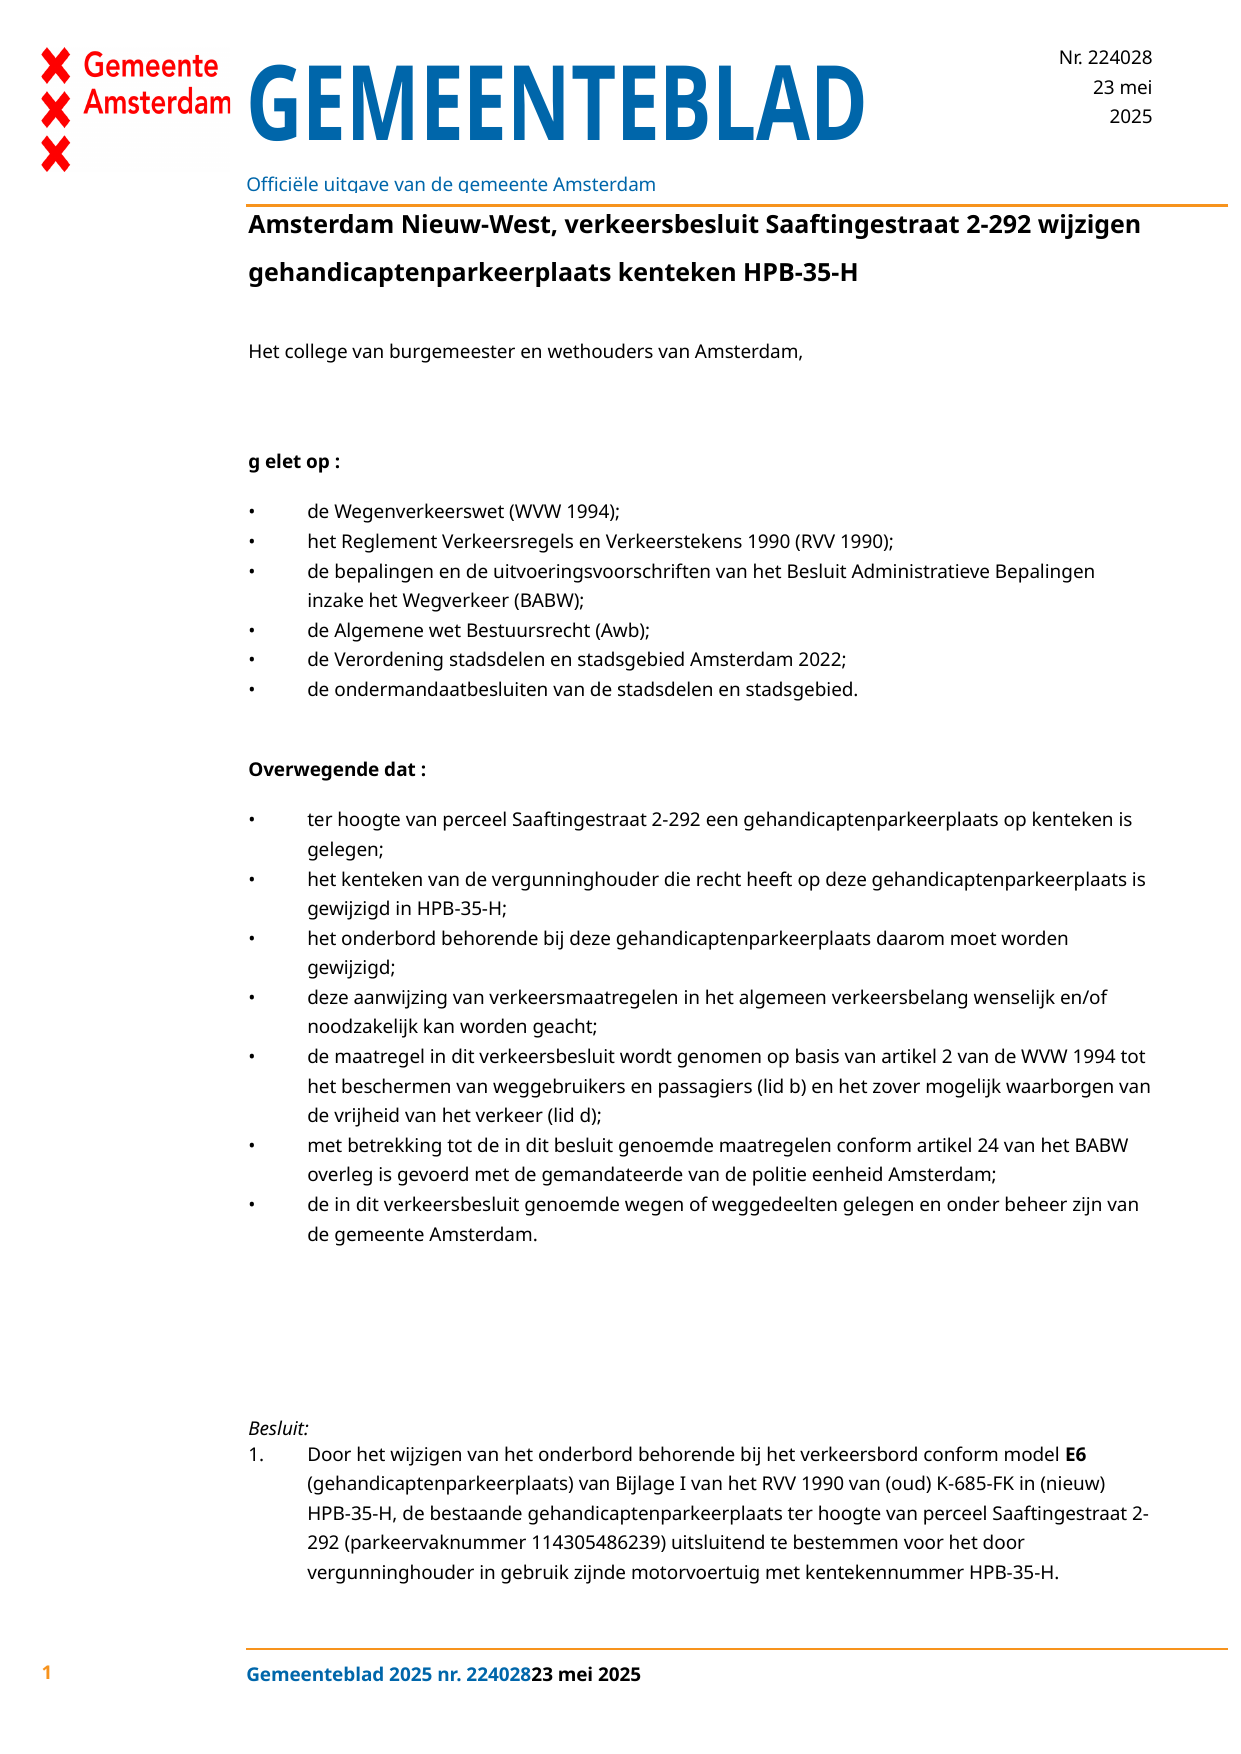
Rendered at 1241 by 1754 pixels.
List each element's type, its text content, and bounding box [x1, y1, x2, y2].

list het Reglement Verkeersregels en Verkeerstekens 1990 (RVV 1990); [248, 528, 1152, 554]
list ter hoogte van perceel Saaftingestraat 2-292 een gehandicaptenparkeerplaats op kenteken is gelegen; [248, 807, 1152, 862]
list de ondermandaatbesluiten van de stadsdelen en stadsgebied. [248, 676, 1152, 702]
list de maatregel in dit verkeersbesluit wordt genomen op basis van artikel 2 van de WVW 1994 tot het beschermen van weggebruikers en passagiers (lid b) en het zover mogelijk waarborgen van de vrijheid van het verkeer (lid d); [248, 1043, 1152, 1128]
list de Verordening stadsdelen en stadsgebied Amsterdam 2022; [248, 647, 1152, 672]
list Door het wijzigen van het onderbord behorende bij het verkeersbord conform model E6 (gehandicaptenparkeerplaats) van Bijlage I van het RVV 1990 van (oud) K-685-FK in (nieuw) HPB-35-H, de bestaande gehandicaptenparkeerplaats ter hoogte van perceel Saaftingestraat 2-292 (parkeervaknummer 114305486239) uitsluitend te bestemmen voor het door vergunninghouder in gebruik zijnde motorvoertuig met kentekennummer HPB-35-H. [248, 1441, 1152, 1585]
list met betrekking tot de in dit besluit genoemde maatregelen conform artikel 24 van het BABW overleg is gevoerd met de gemandateerde van de politie eenheid Amsterdam; [248, 1132, 1152, 1187]
list het kenteken van de vergunninghouder die recht heeft op deze gehandicaptenparkeerplaats is gewijzigd in HPB-35-H; [248, 866, 1152, 921]
text Besluit: [248, 1415, 1152, 1441]
text g elet op : [248, 448, 1152, 474]
list de Algemene wet Bestuursrecht (Awb); [248, 617, 1152, 643]
text Amsterdam Nieuw-West, verkeersbesluit Saaftingestraat 2-292 wijzigen gehandicaptenparkeerplaats kenteken HPB-35-H [248, 207, 1152, 288]
list deze aanwijzing van verkeersmaatregelen in het algemeen verkeersbelang wenselijk en/of noodzakelijk kan worden geacht; [248, 984, 1152, 1039]
list de Wegenverkeerswet (WVW 1994); [248, 499, 1152, 524]
text Het college van burgemeester en wethouders van Amsterdam, [248, 339, 1152, 364]
text Overwegende dat : [248, 756, 1152, 782]
list de in dit verkeersbesluit genoemde wegen of weggedeelten gelegen en onder beheer zijn van de gemeente Amsterdam. [248, 1191, 1152, 1246]
picture [41, 47, 231, 172]
list de bepalingen en de uitvoeringsvoorschriften van het Besluit Administratieve Bepalingen inzake het Wegverkeer (BABW); [248, 558, 1152, 613]
list het onderbord behorende bij deze gehandicaptenparkeerplaats daarom moet worden gewijzigd; [248, 925, 1152, 980]
